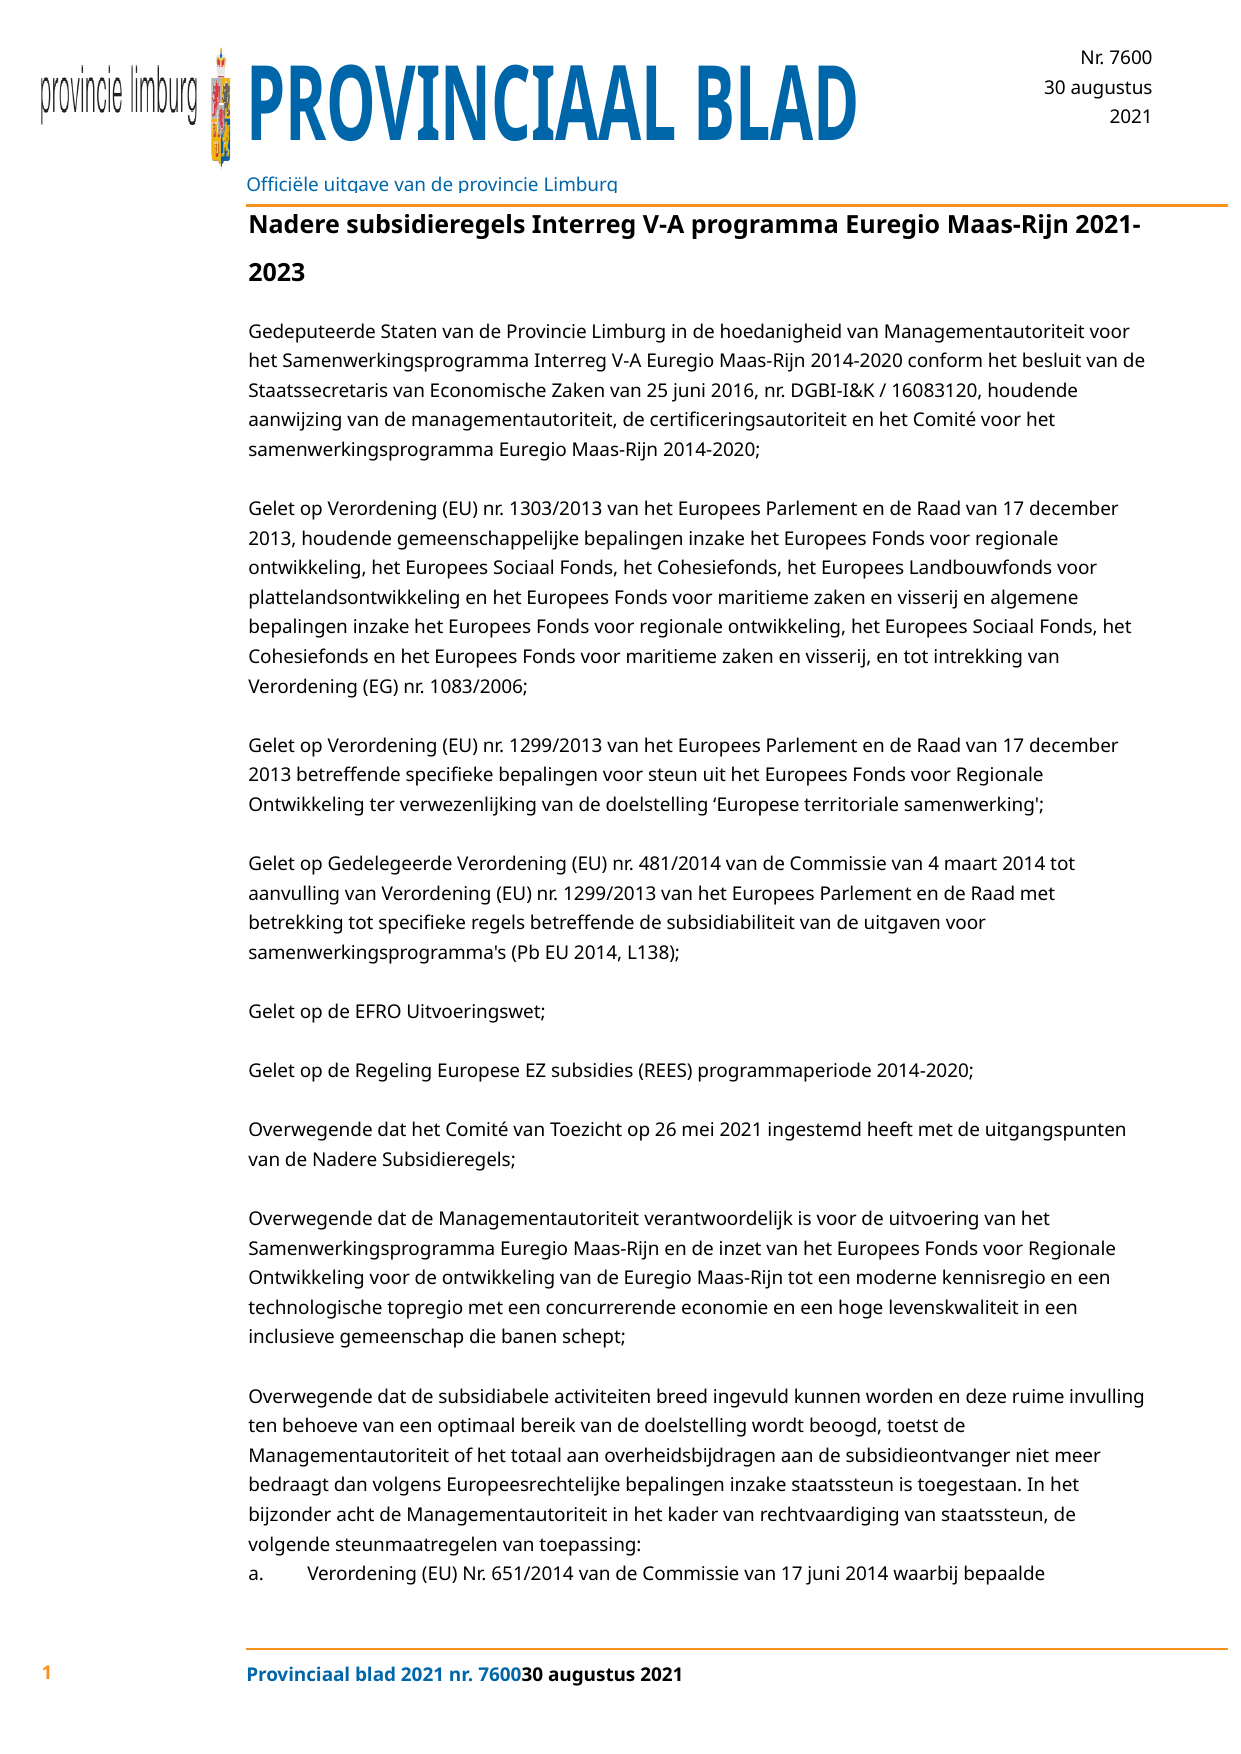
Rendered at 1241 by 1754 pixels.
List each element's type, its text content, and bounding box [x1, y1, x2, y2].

text Gedeputeerde Staten van de Provincie Limburg in de hoedanigheid van Managementautoriteit voor het Samenwerkingsprogramma Interreg V-A Euregio Maas-Rijn 2014-2020 conform het besluit van de Staatssecretaris van Economische Zaken van 25 juni 2016, nr. DGBI-I&K / 16083120, houdende aanwijzing van de managementautoriteit, de certificeringsautoriteit en het Comité voor het samenwerkingsprogramma Euregio Maas-Rijn 2014-2020; [248, 318, 1152, 462]
text Overwegende dat het Comité van Toezicht op 26 mei 2021 ingestemd heeft met de uitgangspunten van de Nadere Subsidieregels; [248, 1117, 1152, 1172]
text Overwegende dat de Managementautoriteit verantwoordelijk is voor de uitvoering van het Samenwerkingsprogramma Euregio Maas-Rijn en de inzet van het Europees Fonds voor Regionale Ontwikkeling voor de ontwikkeling van de Euregio Maas-Rijn tot een moderne kennisregio en een technologische topregio met een concurrerende economie en een hoge levenskwaliteit in een inclusieve gemeenschap die banen schept; [248, 1205, 1152, 1349]
text Gelet op Verordening (EU) nr. 1303/2013 van het Europees Parlement en de Raad van 17 december 2013, houdende gemeenschappelijke bepalingen inzake het Europees Fonds voor regionale ontwikkeling, het Europees Sociaal Fonds, het Cohesiefonds, het Europees Landbouwfonds voor plattelandsontwikkeling en het Europees Fonds voor maritieme zaken en visserij en algemene bepalingen inzake het Europees Fonds voor regionale ontwikkeling, het Europees Sociaal Fonds, het Cohesiefonds en het Europees Fonds voor maritieme zaken en visserij, en tot intrekking van Verordening (EG) nr. 1083/2006; [248, 495, 1152, 699]
text Gelet op Verordening (EU) nr. 1299/2013 van het Europees Parlement en de Raad van 17 december 2013 betreffende specifieke bepalingen voor steun uit het Europees Fonds voor Regionale Ontwikkeling ter verwezenlijking van de doelstelling ‘Europese territoriale samenwerking'; [248, 732, 1152, 817]
picture [41, 47, 231, 172]
text Gelet op de EFRO Uitvoeringswet; [248, 998, 1152, 1024]
text Overwegende dat de subsidiabele activiteiten breed ingevuld kunnen worden en deze ruime invulling ten behoeve van een optimaal bereik van de doelstelling wordt beoogd, toetst de Managementautoriteit of het totaal aan overheidsbijdragen aan de subsidieontvanger niet meer bedraagt dan volgens Europeesrechtelijke bepalingen inzake staatssteun is toegestaan. In het bijzonder acht de Managementautoriteit in het kader van rechtvaardiging van staatssteun, de volgende steunmaatregelen van toepassing: [248, 1383, 1152, 1557]
list Verordening (EU) Nr. 651/2014 van de Commissie van 17 juni 2014 waarbij bepaalde [248, 1560, 1152, 1586]
text Gelet op Gedelegeerde Verordening (EU) nr. 481/2014 van de Commissie van 4 maart 2014 tot aanvulling van Verordening (EU) nr. 1299/2013 van het Europees Parlement en de Raad met betrekking tot specifieke regels betreffende de subsidiabiliteit van de uitgaven voor samenwerkingsprogramma's (Pb EU 2014, L138); [248, 850, 1152, 965]
text Gelet op de Regeling Europese EZ subsidies (REES) programmaperiode 2014-2020; [248, 1057, 1152, 1083]
text Nadere subsidieregels Interreg V-A programma Euregio Maas-Rijn 2021-2023 [248, 207, 1152, 288]
